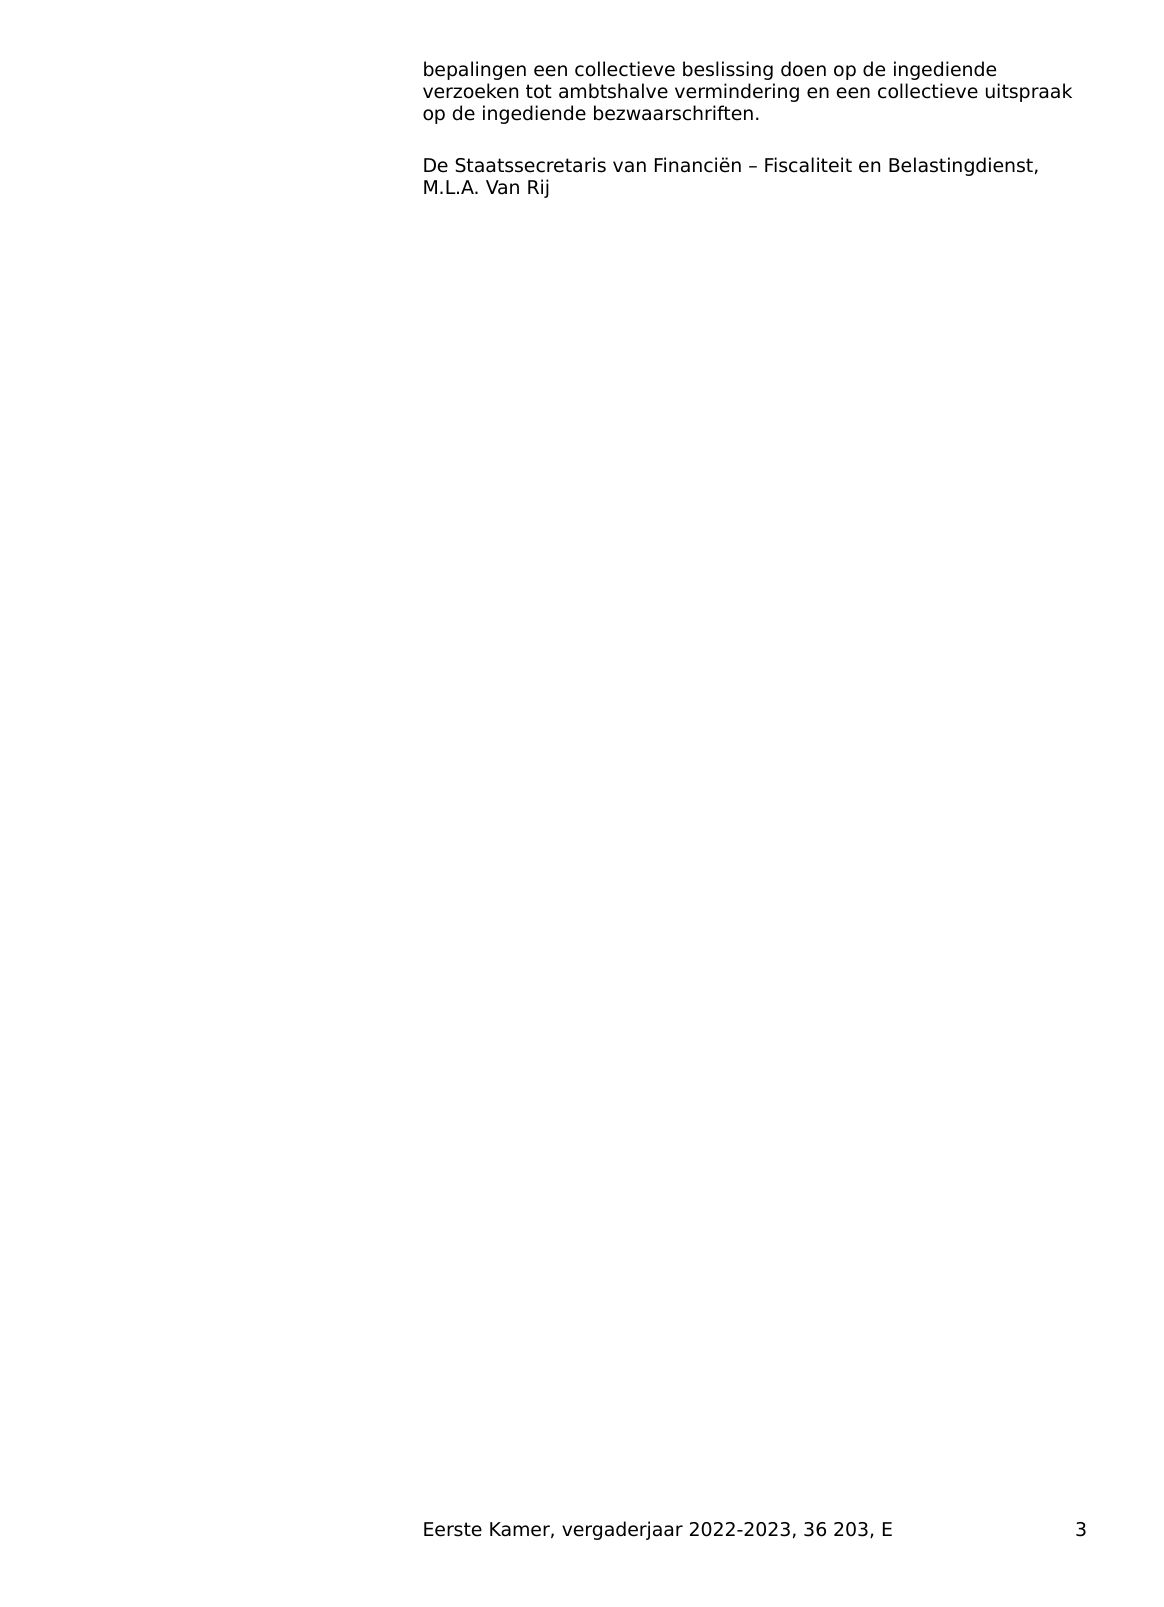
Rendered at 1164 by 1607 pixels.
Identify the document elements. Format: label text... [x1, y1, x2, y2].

text De Staatssecretaris van Financiën – Fiscaliteit en Belastingdienst, M.L.A. Van Rij [422, 155, 1087, 199]
text bepalingen een collectieve beslissing doen op de ingediende verzoeken tot ambtshalve vermindering en een collectieve uitspraak op de ingediende bezwaarschriften. [422, 59, 1087, 125]
